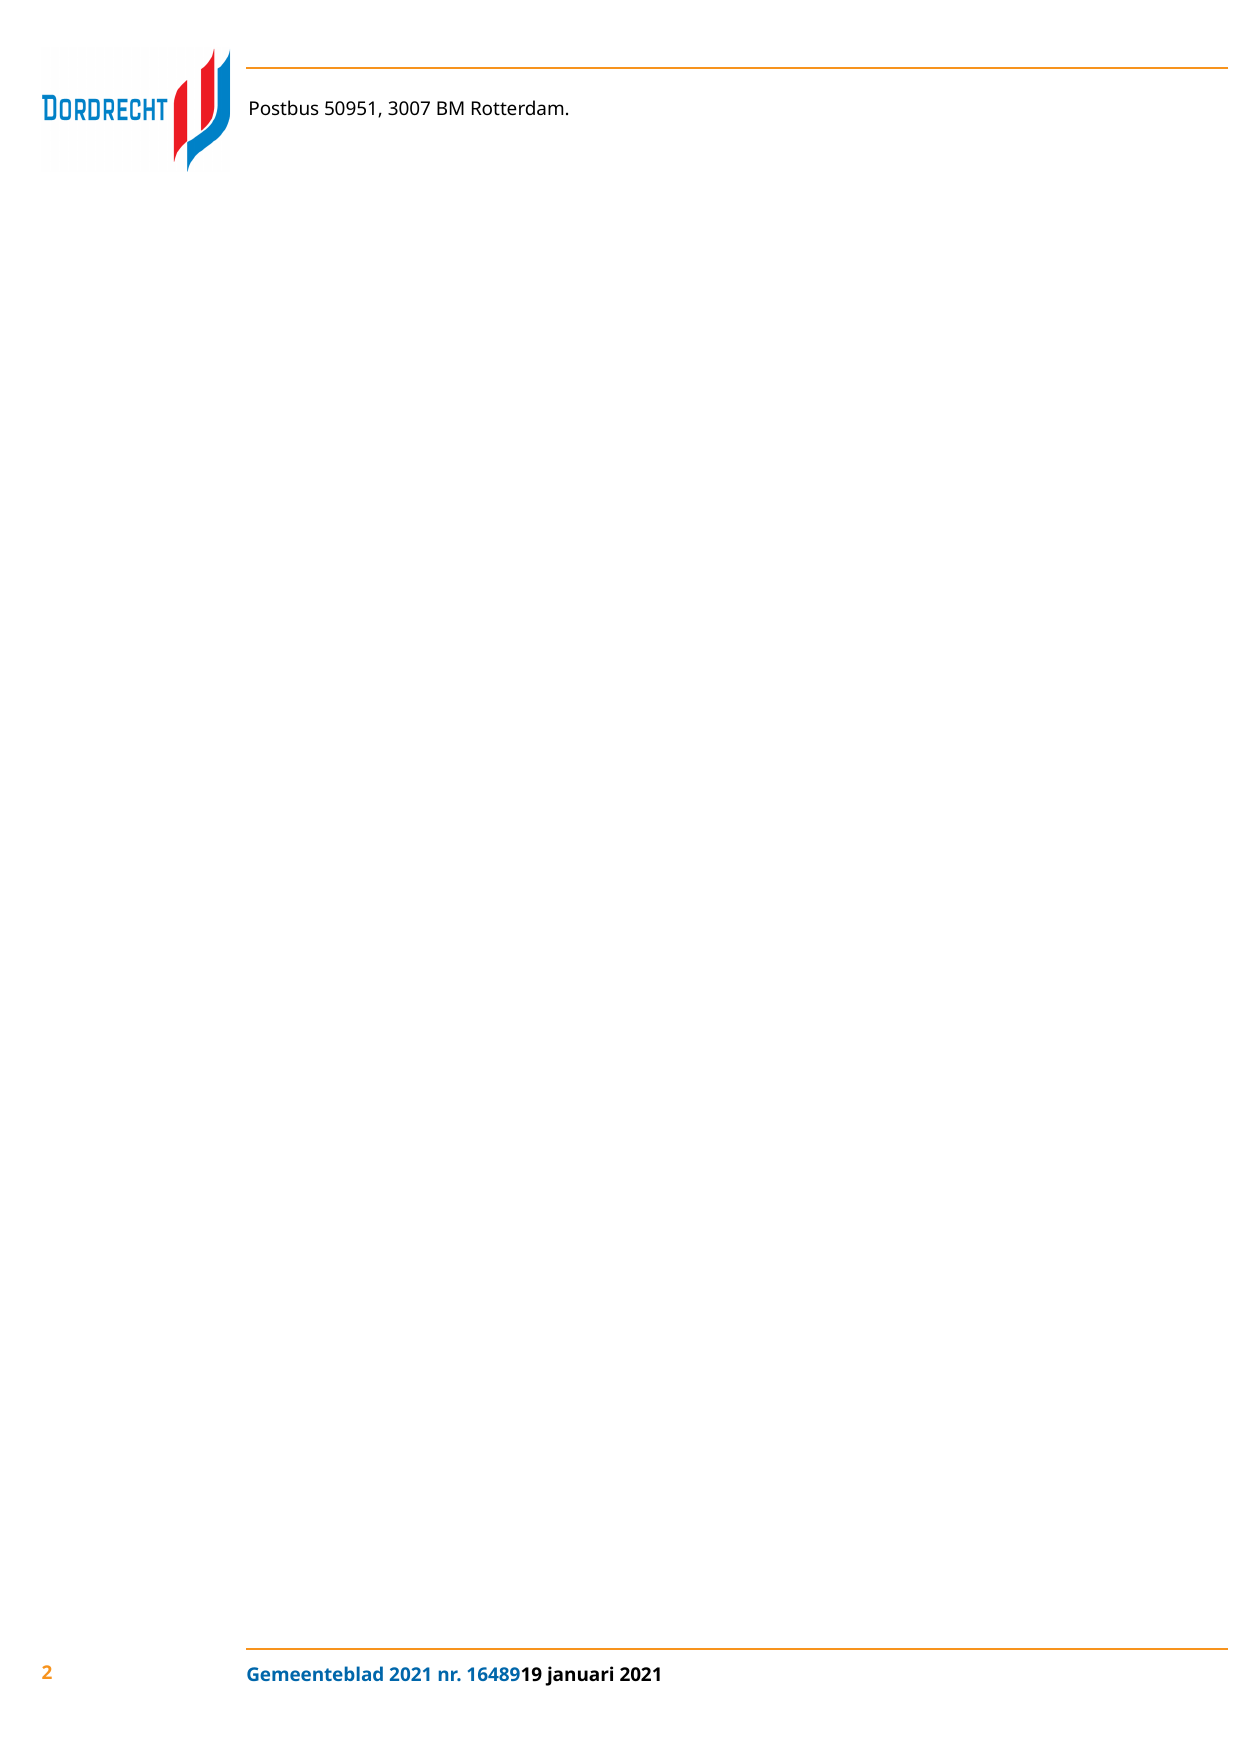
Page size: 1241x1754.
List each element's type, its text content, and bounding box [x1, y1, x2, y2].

picture [41, 47, 231, 172]
text Postbus 50951, 3007 BM Rotterdam. [248, 95, 1152, 121]
